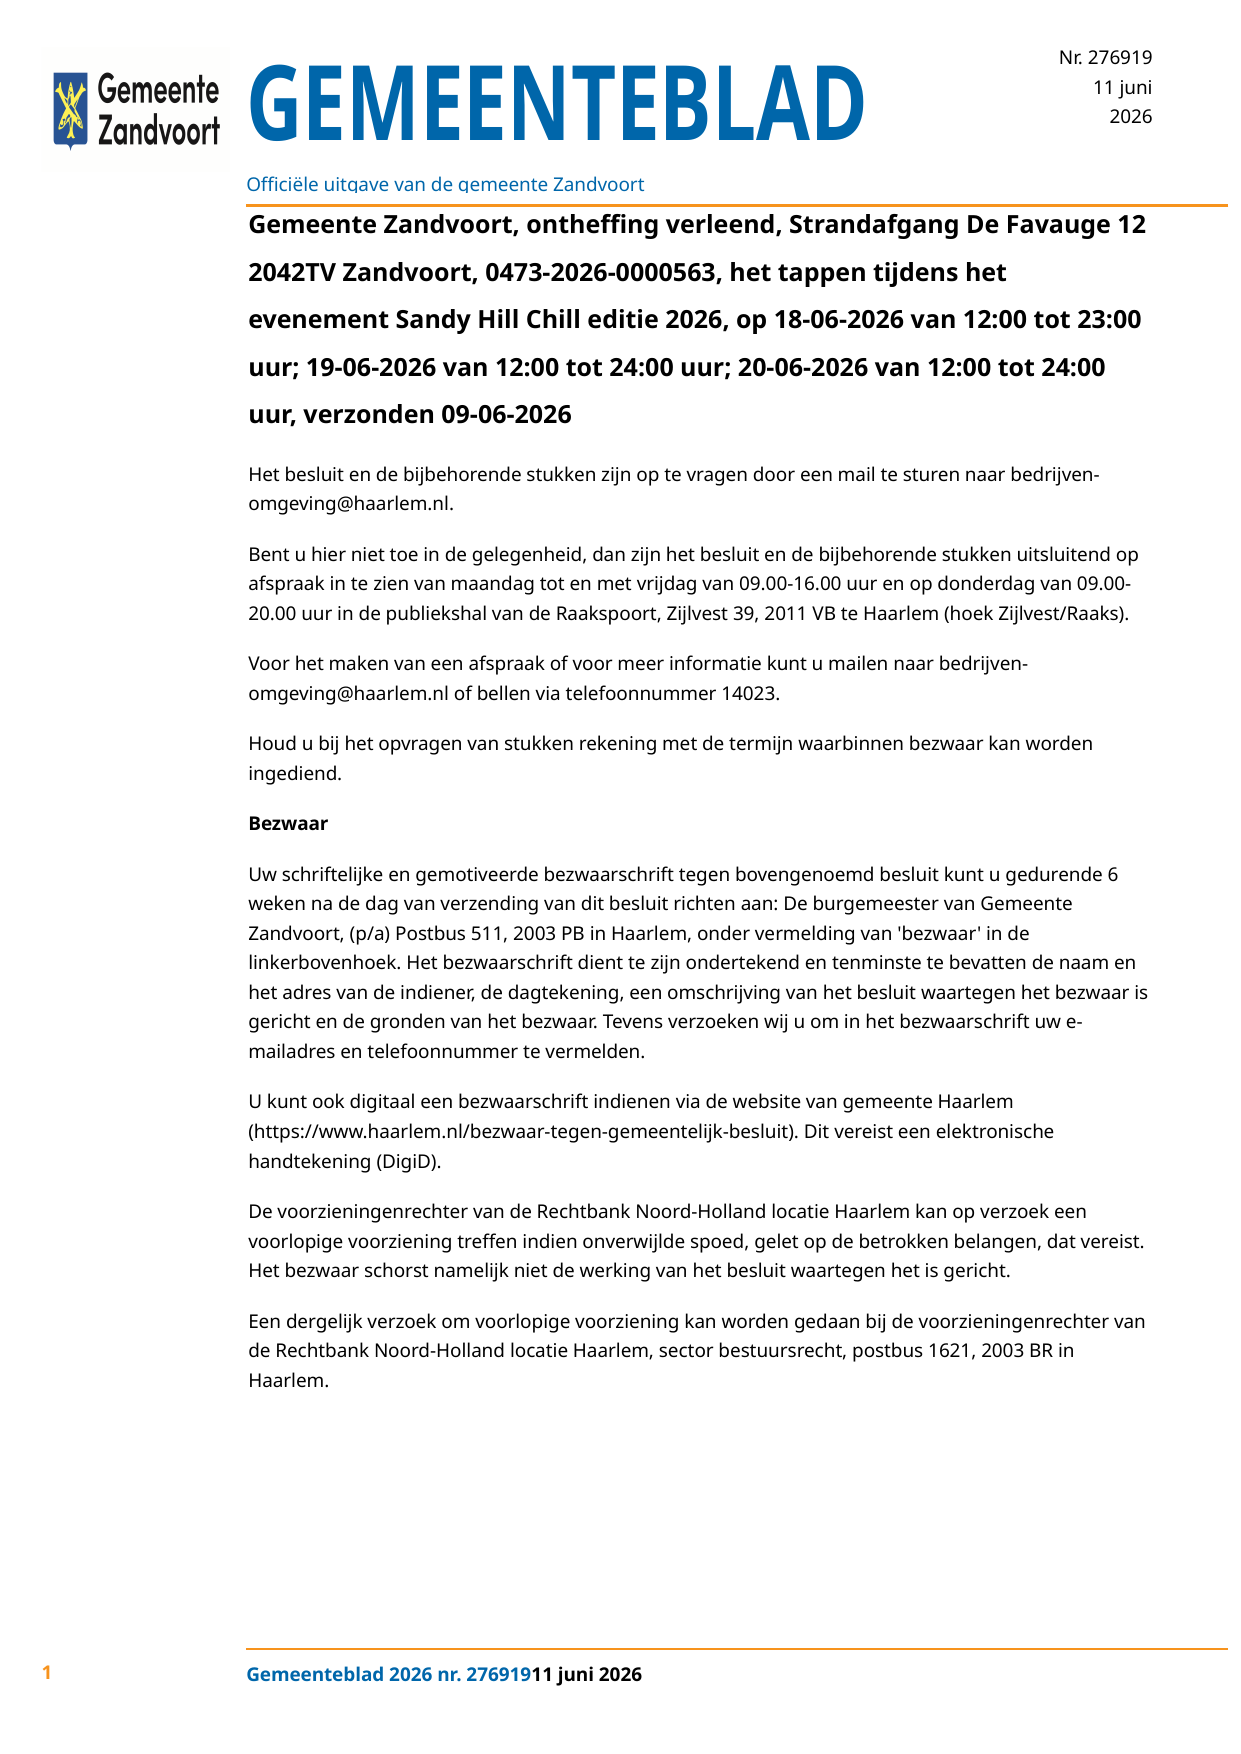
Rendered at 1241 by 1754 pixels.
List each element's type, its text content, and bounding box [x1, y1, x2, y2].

text Een dergelijk verzoek om voorlopige voorziening kan worden gedaan bij de voorzieningenrechter van de Rechtbank Noord-Holland locatie Haarlem, sector bestuursrecht, postbus 1621, 2003 BR in Haarlem. [248, 1308, 1152, 1393]
text Houd u bij het opvragen van stukken rekening met de termijn waarbinnen bezwaar kan worden ingediend. [248, 730, 1152, 786]
text Het besluit en de bijbehorende stukken zijn op te vragen door een mail te sturen naar bedrijven-omgeving@haarlem.nl. [248, 461, 1152, 516]
text Voor het maken van een afspraak of voor meer informatie kunt u mailen naar bedrijven-omgeving@haarlem.nl of bellen via telefoonnummer 14023. [248, 650, 1152, 706]
text Bezwaar [248, 810, 1152, 836]
text Uw schriftelijke en gemotiveerde bezwaarschrift tegen bovengenoemd besluit kunt u gedurende 6 weken na de dag van verzending van dit besluit richten aan: De burgemeester van Gemeente Zandvoort, (p/a) Postbus 511, 2003 PB in Haarlem, onder vermelding van 'bezwaar' in de linkerbovenhoek. Het bezwaarschrift dient te zijn ondertekend en tenminste te bevatten de naam en het adres van de indiener, de dagtekening, een omschrijving van het besluit waartegen het bezwaar is gericht en de gronden van het bezwaar. Tevens verzoeken wij u om in het bezwaarschrift uw e-mailadres en telefoonnummer te vermelden. [248, 861, 1152, 1064]
picture [41, 47, 231, 172]
text De voorzieningenrechter van de Rechtbank Noord-Holland locatie Haarlem kan op verzoek een voorlopige voorziening treffen indien onverwijlde spoed, gelet op de betrokken belangen, dat vereist. Het bezwaar schorst namelijk niet de werking van het besluit waartegen het is gericht. [248, 1198, 1152, 1283]
text Gemeente Zandvoort, ontheffing verleend, Strandafgang De Favauge 12 2042TV Zandvoort, 0473-2026-0000563, het tappen tijdens het evenement Sandy Hill Chill editie 2026, op 18-06-2026 van 12:00 tot 23:00 uur; 19-06-2026 van 12:00 tot 24:00 uur; 20-06-2026 van 12:00 tot 24:00 uur, verzonden 09-06-2026 [248, 207, 1152, 431]
text U kunt ook digitaal een bezwaarschrift indienen via de website van gemeente Haarlem (https://www.haarlem.nl/bezwaar-tegen-gemeentelijk-besluit). Dit vereist een elektronische handtekening (DigiD). [248, 1089, 1152, 1173]
text Bent u hier niet toe in de gelegenheid, dan zijn het besluit en de bijbehorende stukken uitsluitend op afspraak in te zien van maandag tot en met vrijdag van 09.00-16.00 uur en op donderdag van 09.00-20.00 uur in de publiekshal van de Raakspoort, Zijlvest 39, 2011 VB te Haarlem (hoek Zijlvest/Raaks). [248, 541, 1152, 626]
